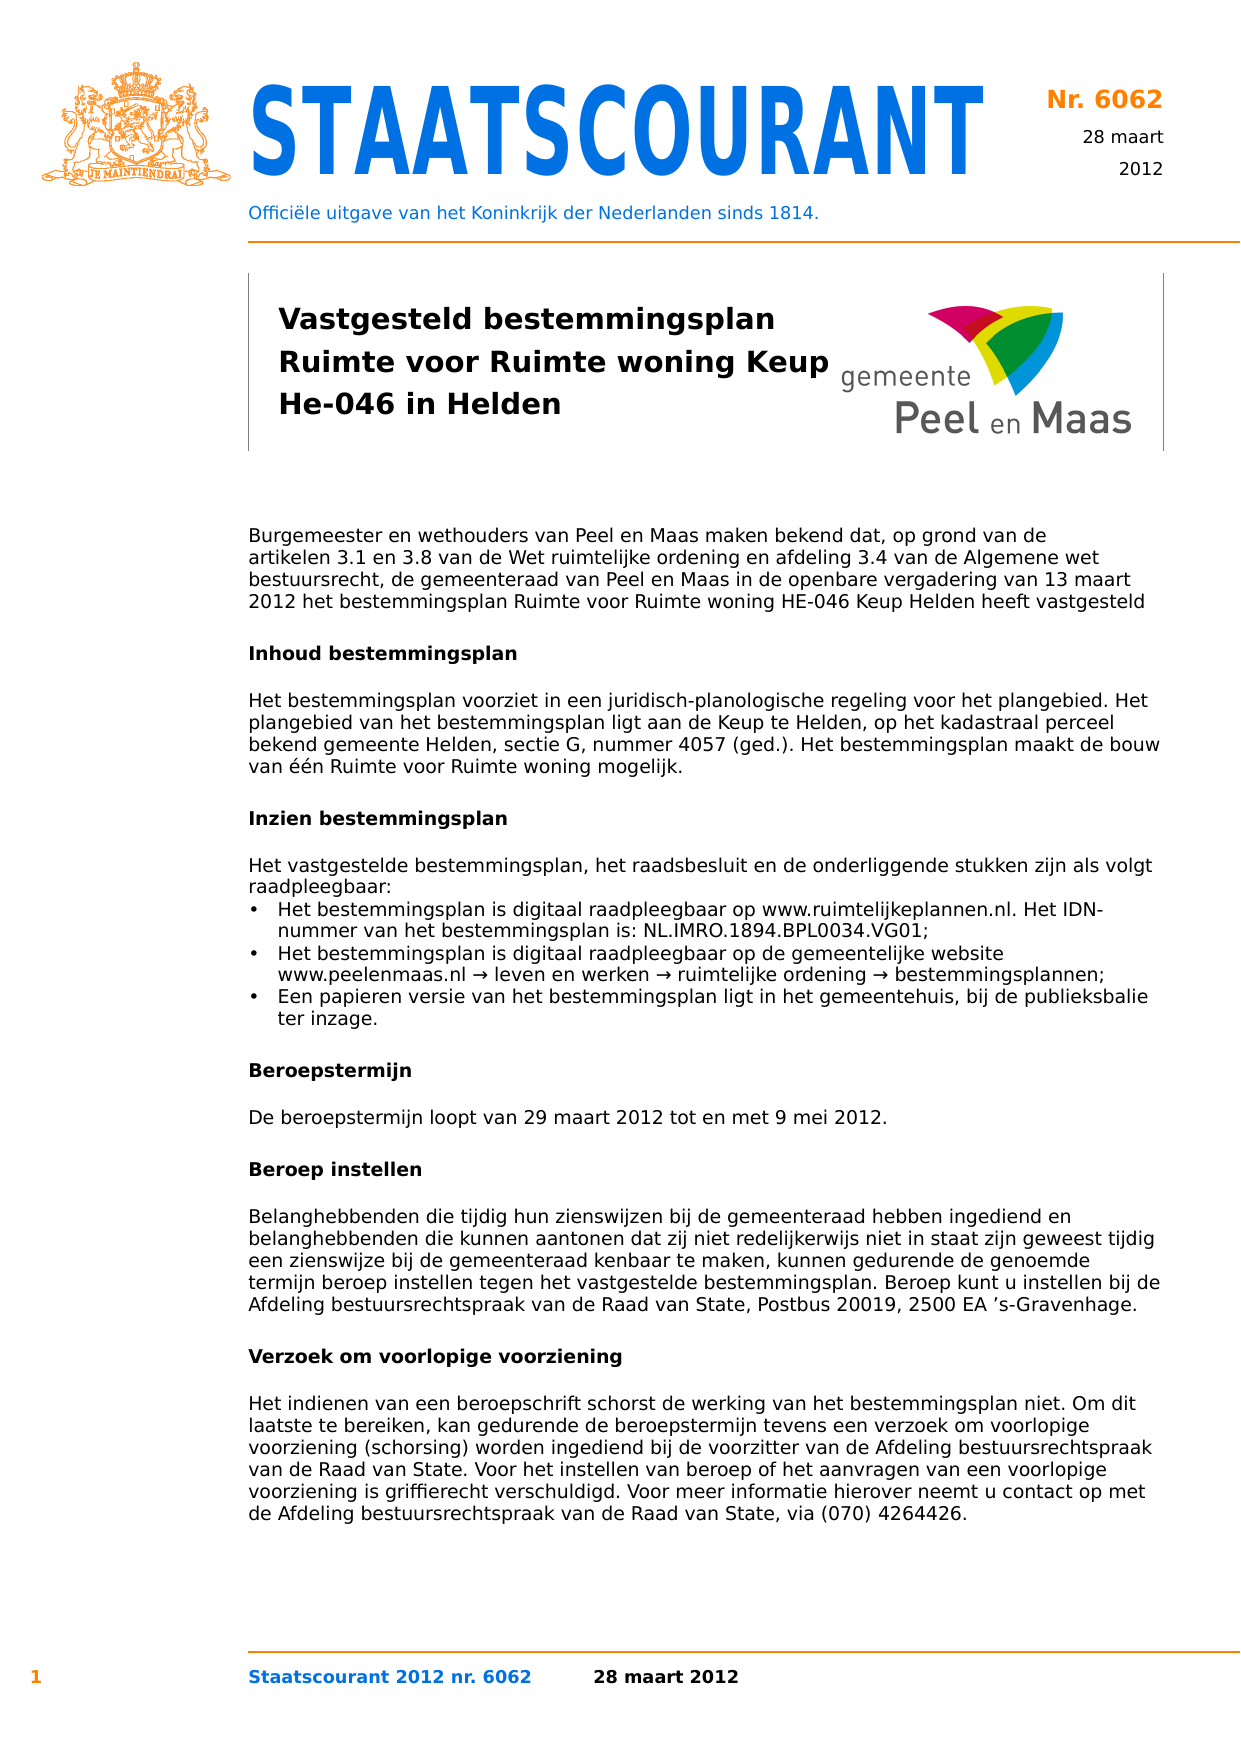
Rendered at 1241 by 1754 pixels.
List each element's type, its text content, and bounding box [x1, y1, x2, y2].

table_cell Officiële uitgave van het Koninkrijk der Nederlanden sinds 1814. [248, 203, 1240, 241]
text • Het bestemmingsplan is digitaal raadpleegbaar op www.ruimtelijkeplannen.nl. Het IDN-nummer van het bestemmingsplan is: NL.IMRO.1894.BPL0034.VG01; [248, 898, 1163, 942]
subtitle Verzoek om voorlopige voorziening [248, 1346, 1163, 1368]
subtitle Inhoud bestemmingsplan [248, 643, 1163, 664]
table_header [25, 62, 248, 241]
table_cell 28 maart [998, 121, 1240, 153]
text Het bestemmingsplan voorziet in een juridisch-planologische regeling voor het plangebied. Het plangebied van het bestemmingsplan ligt aan de Keup te Helden, op het kadastraal perceel bekend gemeente Helden, sectie G, nummer 4057 (ged.). Het bestemmingsplan maakt de bouw van één Ruimte voor Ruimte woning mogelijk. [248, 689, 1163, 777]
subtitle Beroepstermijn [248, 1060, 1163, 1082]
picture [41, 62, 231, 186]
subtitle Beroep instellen [248, 1159, 1163, 1181]
text • Een papieren versie van het bestemmingsplan ligt in het gemeentehuis, bij de publieksbalie ter inzage. [248, 986, 1163, 1030]
text • Het bestemmingsplan is digitaal raadpleegbaar op de gemeentelijke website www.peelenmaas.nl → leven en werken → ruimtelijke ordening → bestemmingsplannen; [248, 942, 1163, 986]
table_header Nr. 6062 [998, 62, 1240, 121]
text Het indienen van een beroepschrift schorst de werking van het bestemmingsplan niet. Om dit laatste te bereiken, kan gedurende de beroepstermijn tevens een verzoek om voorlopige voorziening (schorsing) worden ingediend bij de voorzitter van de Afdeling bestuursrechtspraak van de Raad van State. Voor het instellen van beroep of het aanvragen van een voorlopige voorziening is griffierecht verschuldigd. Voor meer informatie hierover neemt u contact op met de Afdeling bestuursrechtspraak van de Raad van State, via (070) 4264426. [248, 1393, 1163, 1525]
table_header STAATSCOURANT [248, 62, 998, 203]
subtitle Vastgesteld bestemmingsplan Ruimte voor Ruimte woning Keup He-046 in Helden [249, 273, 1163, 451]
text De beroepstermijn loopt van 29 maart 2012 tot en met 9 mei 2012. [248, 1107, 1163, 1129]
subtitle Inzien bestemmingsplan [248, 807, 1163, 829]
table_cell 2012 [998, 153, 1240, 203]
text Burgemeester en wethouders van Peel en Maas maken bekend dat, op grond van de artikelen 3.1 en 3.8 van de Wet ruimtelijke ordening en afdeling 3.4 van de Algemene wet bestuursrecht, de gemeenteraad van Peel en Maas in de openbare vergadering van 13 maart 2012 het bestemmingsplan Ruimte voor Ruimte woning HE-046 Keup Helden heeft vastgesteld [248, 525, 1163, 613]
text Belanghebbenden die tijdig hun zienswijzen bij de gemeenteraad hebben ingediend en belanghebbenden die kunnen aantonen dat zij niet redelijkerwijs niet in staat zijn geweest tijdig een zienswijze bij de gemeenteraad kenbaar te maken, kunnen gedurende de genoemde termijn beroep instellen tegen het vastgestelde bestemmingsplan. Beroep kunt u instellen bij de Afdeling bestuursrechtspraak van de Raad van State, Postbus 20019, 2500 EA ’s-Gravenhage. [248, 1206, 1163, 1316]
picture [838, 302, 1134, 439]
text Het vastgestelde bestemmingsplan, het raadsbesluit en de onderliggende stukken zijn als volgt raadpleegbaar: [248, 854, 1163, 898]
